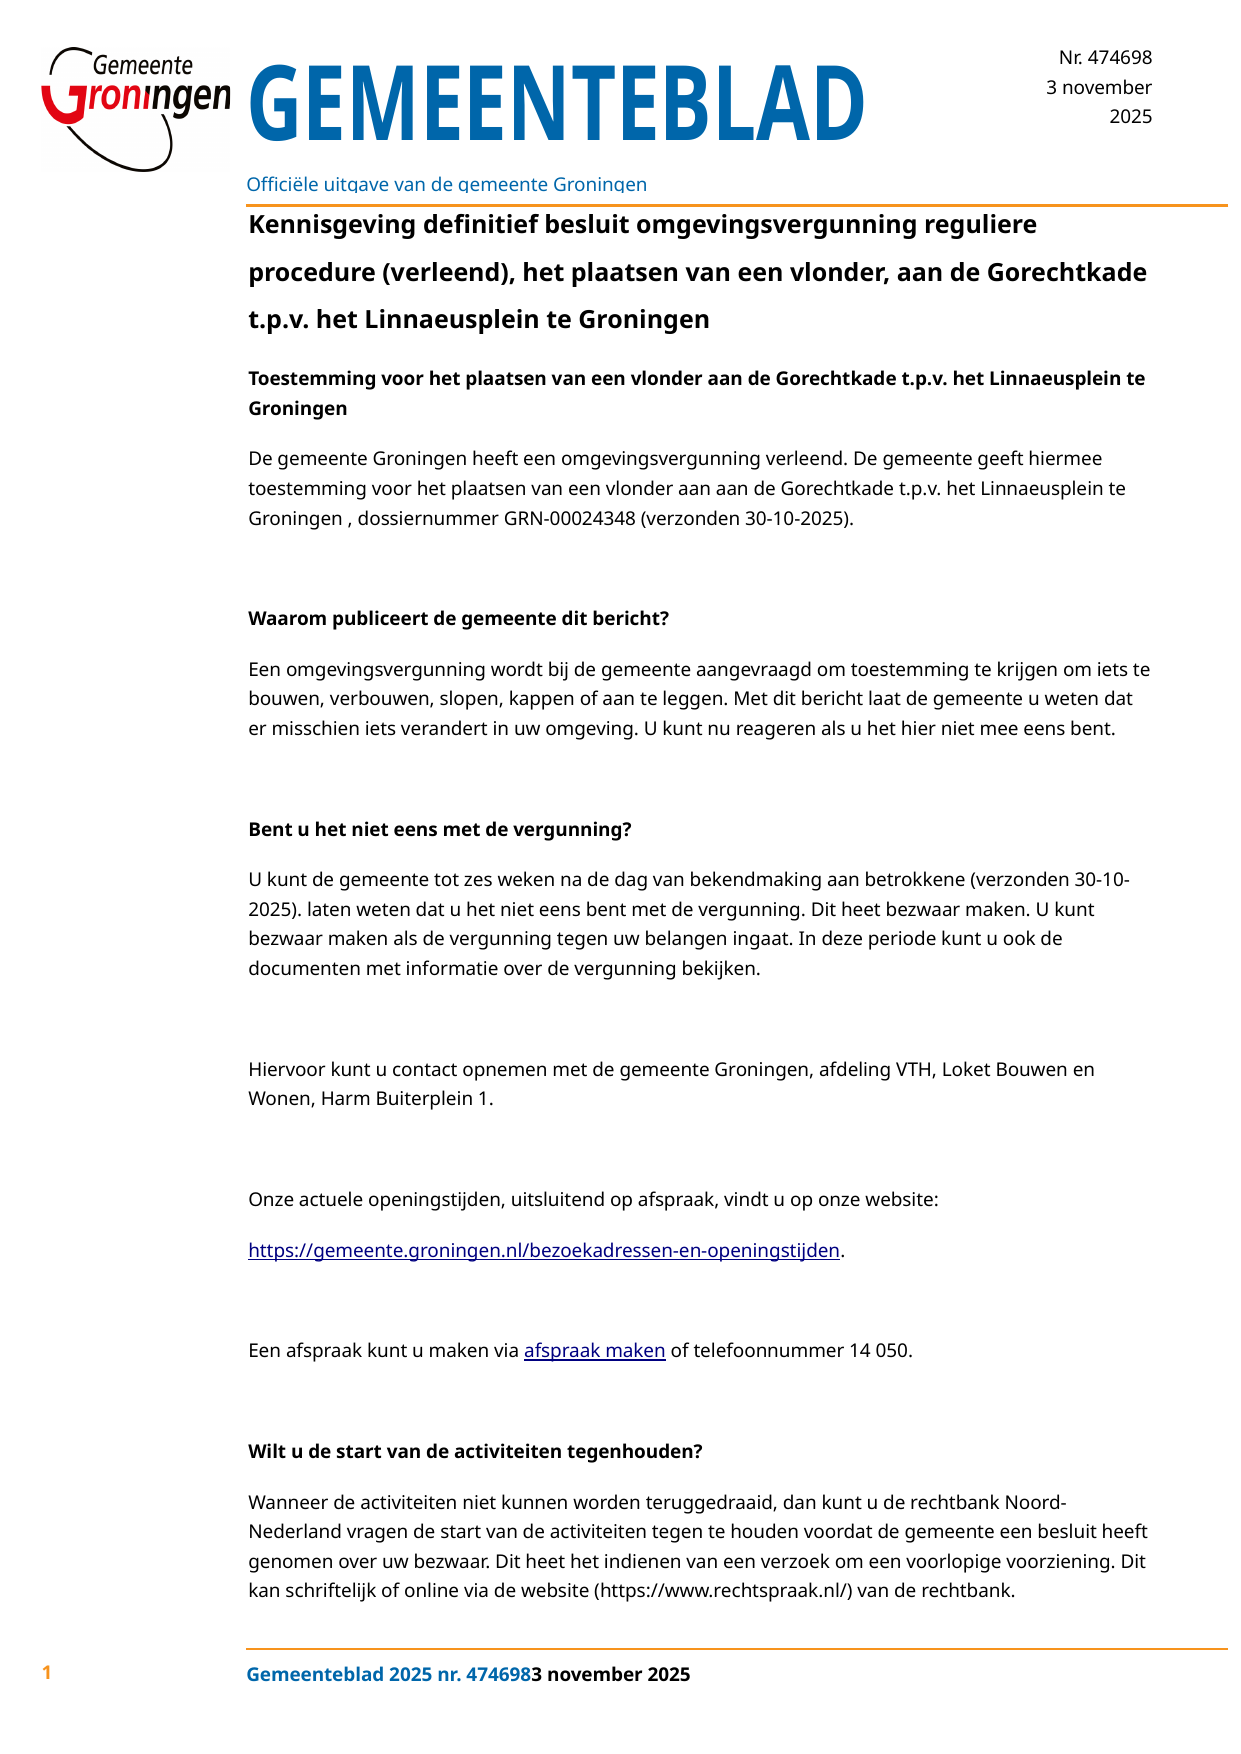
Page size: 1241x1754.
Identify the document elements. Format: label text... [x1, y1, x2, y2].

text U kunt de gemeente tot zes weken na de dag van bekendmaking aan betrokkene (verzonden 30-10-2025). laten weten dat u het niet eens bent met de vergunning. Dit heet bezwaar maken. U kunt bezwaar maken als de vergunning tegen uw belangen ingaat. In deze periode kunt u ook de documenten met informatie over de vergunning bekijken. [248, 866, 1152, 981]
text Onze actuele openingstijden, uitsluitend op afspraak, vindt u op onze website: [248, 1186, 1152, 1212]
picture [41, 47, 231, 172]
text Waarom publiceert de gemeente dit bericht? [248, 606, 1152, 631]
text Bent u het niet eens met de vergunning? [248, 816, 1152, 842]
text Een omgevingsvergunning wordt bij de gemeente aangevraagd om toestemming te krijgen om iets te bouwen, verbouwen, slopen, kappen of aan te leggen. Met dit bericht laat de gemeente u weten dat er misschien iets verandert in uw omgeving. U kunt nu reageren als u het hier niet mee eens bent. [248, 656, 1152, 741]
text https://gemeente.groningen.nl/bezoekadressen-en-openingstijden. [248, 1237, 1152, 1262]
text Wilt u de start van de activiteiten tegenhouden? [248, 1438, 1152, 1464]
text Wanneer de activiteiten niet kunnen worden teruggedraaid, dan kunt u de rechtbank Noord-Nederland vragen de start van de activiteiten tegen te houden voordat de gemeente een besluit heeft genomen over uw bezwaar. Dit heet het indienen van een verzoek om een voorlopige voorziening. Dit kan schriftelijk of online via de website (https://www.rechtspraak.nl/) van de rechtbank. [248, 1489, 1152, 1603]
text Een afspraak kunt u maken via afspraak maken of telefoonnummer 14 050. [248, 1338, 1152, 1363]
text De gemeente Groningen heeft een omgevingsvergunning verleend. De gemeente geeft hiermee toestemming voor het plaatsen van een vlonder aan aan de Gorechtkade t.p.v. het Linnaeusplein te Groningen , dossiernummer GRN-00024348 (verzonden 30-10-2025). [248, 446, 1152, 530]
text Hiervoor kunt u contact opnemen met de gemeente Groningen, afdeling VTH, Loket Bouwen en Wonen, Harm Buiterplein 1. [248, 1056, 1152, 1111]
text Kennisgeving definitief besluit omgevingsvergunning reguliere procedure (verleend), het plaatsen van een vlonder, aan de Gorechtkade t.p.v. het Linnaeusplein te Groningen [248, 207, 1152, 336]
text Toestemming voor het plaatsen van een vlonder aan de Gorechtkade t.p.v. het Linnaeusplein te Groningen [248, 366, 1152, 421]
